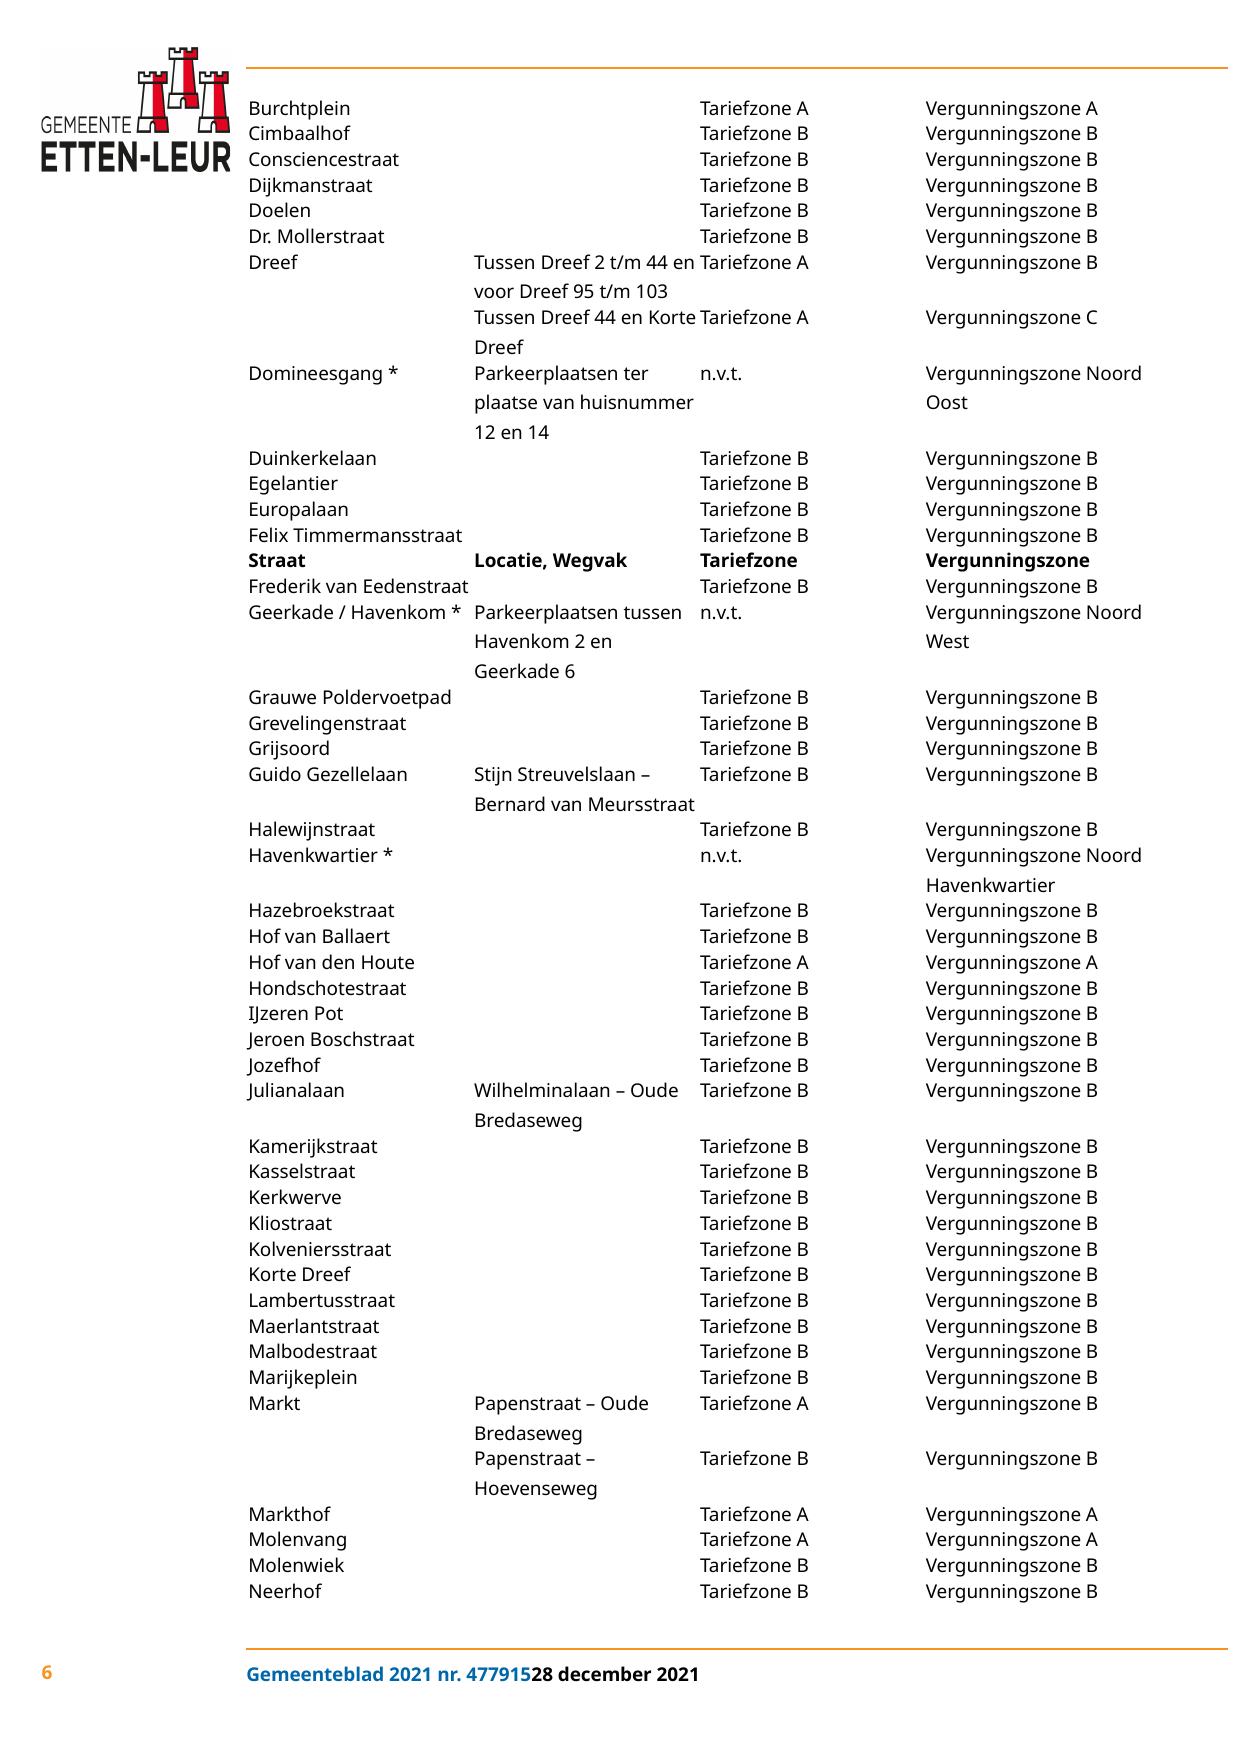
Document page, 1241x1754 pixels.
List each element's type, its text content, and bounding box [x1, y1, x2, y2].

table_cell Vergunningszone B [926, 172, 1152, 198]
table_cell Vergunningszone B [926, 1313, 1152, 1339]
table_cell Molenvang [248, 1527, 474, 1552]
table_cell [474, 1287, 700, 1313]
table_cell Vergunningszone B [926, 710, 1152, 735]
table_cell [474, 1000, 700, 1026]
table_cell Tariefzone B [700, 898, 926, 923]
table_cell Tariefzone B [700, 1184, 926, 1210]
table_cell Vergunningszone B [926, 1365, 1152, 1390]
table_cell Julianalaan [248, 1078, 474, 1133]
table_cell Markthof [248, 1501, 474, 1527]
table_cell Vergunningszone A [926, 949, 1152, 975]
table_cell Frederik van Eedenstraat [248, 573, 474, 599]
table_cell Lambertusstraat [248, 1287, 474, 1313]
table_cell Vergunningszone B [926, 198, 1152, 223]
table_cell Dijkmanstraat [248, 172, 474, 198]
table_cell [474, 1339, 700, 1364]
table_cell Hof van Ballaert [248, 923, 474, 949]
table_cell Hazebroekstraat [248, 898, 474, 923]
table_cell Tariefzone B [700, 573, 926, 599]
table_cell Vergunningszone B [926, 522, 1152, 548]
table_cell Vergunningszone [926, 548, 1152, 573]
table_cell Korte Dreef [248, 1262, 474, 1287]
table_cell Tariefzone A [700, 1501, 926, 1527]
table_cell Tariefzone B [700, 1262, 926, 1287]
table_cell n.v.t. [700, 599, 926, 684]
table_cell [248, 305, 474, 360]
table_cell Vergunningszone A [926, 1527, 1152, 1552]
table_cell [474, 842, 700, 897]
table_cell Vergunningszone Noord Oost [926, 360, 1152, 445]
table_cell [474, 198, 700, 223]
table_cell Vergunningszone C [926, 305, 1152, 360]
table_cell Tussen Dreef 2 t/m 44 en voor Dreef 95 t/m 103 [474, 249, 700, 304]
table_cell Grijsoord [248, 735, 474, 761]
table_cell Vergunningszone B [926, 816, 1152, 842]
table_cell Geerkade / Havenkom * [248, 599, 474, 684]
table_cell Tariefzone B [700, 684, 926, 710]
table_cell Vergunningszone B [926, 146, 1152, 172]
table_cell [474, 1501, 700, 1527]
table_cell [474, 816, 700, 842]
table_cell [248, 1446, 474, 1501]
table_cell Tariefzone B [700, 121, 926, 146]
table_cell [474, 1313, 700, 1339]
table_cell [474, 1026, 700, 1052]
table_cell Grauwe Poldervoetpad [248, 684, 474, 710]
table_cell Tariefzone B [700, 496, 926, 522]
table_cell Jeroen Boschstraat [248, 1026, 474, 1052]
table_cell [474, 146, 700, 172]
table_cell Hof van den Houte [248, 949, 474, 975]
table_cell Malbodestraat [248, 1339, 474, 1364]
table_cell [474, 445, 700, 470]
table_cell [474, 1159, 700, 1184]
table_cell Vergunningszone A [926, 95, 1152, 121]
table_cell Tariefzone B [700, 1000, 926, 1026]
table_cell [474, 95, 700, 121]
table_cell Vergunningszone B [926, 445, 1152, 470]
table_cell [474, 1052, 700, 1078]
table_cell Vergunningszone B [926, 1236, 1152, 1262]
table_cell Tariefzone B [700, 1159, 926, 1184]
table_cell Kasselstraat [248, 1159, 474, 1184]
table_cell Tariefzone B [700, 1365, 926, 1390]
table_cell Tariefzone B [700, 1078, 926, 1133]
table_cell Tariefzone B [700, 923, 926, 949]
table_cell Tariefzone B [700, 710, 926, 735]
table_cell Tariefzone B [700, 975, 926, 1000]
table_cell Vergunningszone B [926, 898, 1152, 923]
table_cell Vergunningszone B [926, 684, 1152, 710]
table_cell [474, 470, 700, 496]
table_cell Doelen [248, 198, 474, 223]
table_cell Felix Timmermansstraat [248, 522, 474, 548]
table_cell Vergunningszone B [926, 1078, 1152, 1133]
table_cell Burchtplein [248, 95, 474, 121]
table_cell [474, 1236, 700, 1262]
table_cell Tariefzone B [700, 445, 926, 470]
table_cell [474, 710, 700, 735]
table_cell Tariefzone B [700, 1210, 926, 1236]
table_cell Vergunningszone B [926, 573, 1152, 599]
table_cell Dreef [248, 249, 474, 304]
picture [41, 47, 231, 172]
table_cell Tariefzone B [700, 172, 926, 198]
table_cell Europalaan [248, 496, 474, 522]
table_cell Vergunningszone Noord West [926, 599, 1152, 684]
table_cell [474, 1262, 700, 1287]
table_cell Stijn Streuvelslaan – Bernard van Meursstraat [474, 761, 700, 816]
table_cell [474, 1552, 700, 1578]
table_cell Vergunningszone B [926, 1000, 1152, 1026]
table_cell Tariefzone B [700, 816, 926, 842]
table_cell [474, 1578, 700, 1604]
table_cell Jozefhof [248, 1052, 474, 1078]
table_cell Tariefzone B [700, 1236, 926, 1262]
table_cell Tariefzone B [700, 1133, 926, 1159]
table_cell Hondschotestraat [248, 975, 474, 1000]
table_cell Tariefzone B [700, 1446, 926, 1501]
table_cell Vergunningszone B [926, 1052, 1152, 1078]
table_cell Tariefzone B [700, 1287, 926, 1313]
table_cell Halewijnstraat [248, 816, 474, 842]
table_cell Parkeerplaatsen ter plaatse van huisnummer 12 en 14 [474, 360, 700, 445]
table_cell Egelantier [248, 470, 474, 496]
table_cell Vergunningszone B [926, 1184, 1152, 1210]
table_cell Tariefzone B [700, 146, 926, 172]
table_cell Papenstraat – Hoevenseweg [474, 1446, 700, 1501]
table_cell Vergunningszone B [926, 496, 1152, 522]
table_cell Vergunningszone B [926, 1390, 1152, 1446]
table_cell [474, 1210, 700, 1236]
table_cell Vergunningszone B [926, 923, 1152, 949]
table_cell Kerkwerve [248, 1184, 474, 1210]
table_cell Locatie, Wegvak [474, 548, 700, 573]
table_cell Dr. Mollerstraat [248, 224, 474, 249]
table_cell Vergunningszone B [926, 470, 1152, 496]
table_cell Marijkeplein [248, 1365, 474, 1390]
table_cell Tariefzone B [700, 1026, 926, 1052]
table_cell [474, 684, 700, 710]
table_cell Domineesgang * [248, 360, 474, 445]
table_cell Havenkwartier * [248, 842, 474, 897]
table_cell Vergunningszone B [926, 249, 1152, 304]
table_cell Tariefzone B [700, 735, 926, 761]
table_cell Tariefzone B [700, 1339, 926, 1364]
table_cell Tariefzone [700, 548, 926, 573]
table_cell Vergunningszone B [926, 975, 1152, 1000]
table_cell Parkeerplaatsen tussen Havenkom 2 en Geerkade 6 [474, 599, 700, 684]
table_cell Kolveniersstraat [248, 1236, 474, 1262]
table_cell Vergunningszone B [926, 1339, 1152, 1364]
table_cell [474, 1365, 700, 1390]
table_cell Vergunningszone B [926, 761, 1152, 816]
table_cell Tariefzone B [700, 224, 926, 249]
table_cell Grevelingenstraat [248, 710, 474, 735]
table_cell Kliostraat [248, 1210, 474, 1236]
table_cell Vergunningszone B [926, 224, 1152, 249]
table_cell [474, 522, 700, 548]
table_cell Consciencestraat [248, 146, 474, 172]
table_cell [474, 1527, 700, 1552]
table_cell Guido Gezellelaan [248, 761, 474, 816]
table_cell Tariefzone B [700, 1552, 926, 1578]
table_cell Maerlantstraat [248, 1313, 474, 1339]
table_cell Vergunningszone B [926, 1552, 1152, 1578]
table_cell [474, 573, 700, 599]
table_cell Molenwiek [248, 1552, 474, 1578]
table_cell Vergunningszone Noord Havenkwartier [926, 842, 1152, 897]
table_cell [474, 975, 700, 1000]
table_cell Tariefzone A [700, 95, 926, 121]
table_cell Cimbaalhof [248, 121, 474, 146]
table_cell [474, 1133, 700, 1159]
table_cell [474, 1184, 700, 1210]
table_cell Vergunningszone A [926, 1501, 1152, 1527]
table_cell Tariefzone A [700, 305, 926, 360]
table_cell Vergunningszone B [926, 1159, 1152, 1184]
table_cell [474, 172, 700, 198]
table_cell Tariefzone B [700, 198, 926, 223]
table_cell [474, 735, 700, 761]
table_cell Tariefzone B [700, 1578, 926, 1604]
table_cell Tariefzone A [700, 1390, 926, 1446]
table_cell [474, 224, 700, 249]
table_cell Neerhof [248, 1578, 474, 1604]
table_cell Tussen Dreef 44 en Korte Dreef [474, 305, 700, 360]
table_cell Vergunningszone B [926, 735, 1152, 761]
table_cell [474, 923, 700, 949]
table_cell n.v.t. [700, 842, 926, 897]
table_cell Vergunningszone B [926, 1446, 1152, 1501]
table_cell Tariefzone B [700, 1052, 926, 1078]
table_cell IJzeren Pot [248, 1000, 474, 1026]
table_cell Vergunningszone B [926, 1133, 1152, 1159]
table_cell [474, 949, 700, 975]
table_cell Tariefzone B [700, 470, 926, 496]
table_cell Papenstraat – Oude Bredaseweg [474, 1390, 700, 1446]
table_cell [474, 121, 700, 146]
table_cell [474, 898, 700, 923]
table_cell Tariefzone A [700, 249, 926, 304]
table_cell Vergunningszone B [926, 121, 1152, 146]
table_cell Vergunningszone B [926, 1287, 1152, 1313]
table_cell Vergunningszone B [926, 1262, 1152, 1287]
table_cell Vergunningszone B [926, 1210, 1152, 1236]
table_cell Duinkerkelaan [248, 445, 474, 470]
table_cell Vergunningszone B [926, 1026, 1152, 1052]
table_cell Markt [248, 1390, 474, 1446]
table_cell Wilhelminalaan – Oude Bredaseweg [474, 1078, 700, 1133]
table_cell Tariefzone A [700, 1527, 926, 1552]
table_cell Vergunningszone B [926, 1578, 1152, 1604]
table_cell Straat [248, 548, 474, 573]
table_cell Tariefzone B [700, 522, 926, 548]
table_cell Kamerijkstraat [248, 1133, 474, 1159]
table_cell Tariefzone B [700, 1313, 926, 1339]
table_cell Tariefzone A [700, 949, 926, 975]
table_cell Tariefzone B [700, 761, 926, 816]
table_cell n.v.t. [700, 360, 926, 445]
table_cell [474, 496, 700, 522]
